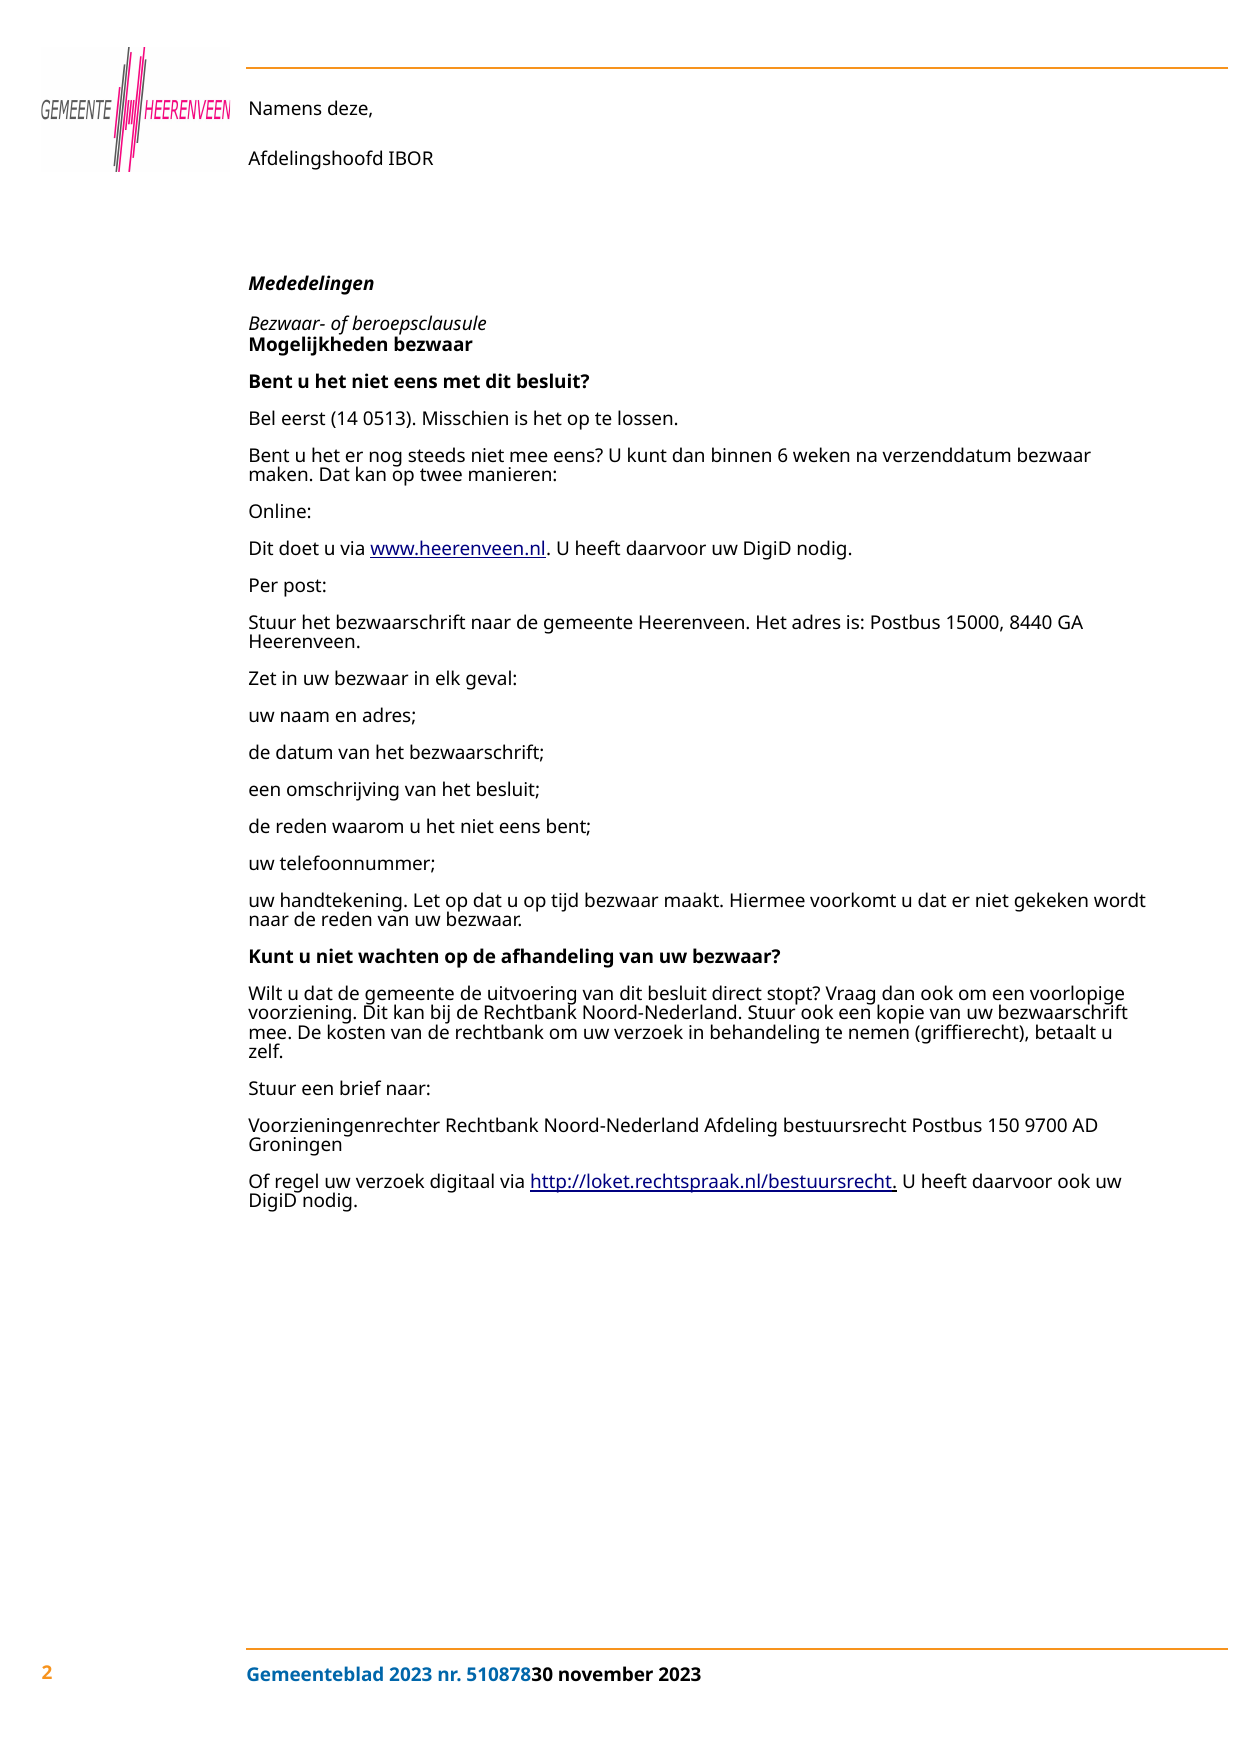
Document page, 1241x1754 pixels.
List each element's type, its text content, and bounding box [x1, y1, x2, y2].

text Online: [248, 503, 1152, 522]
text Mogelijkheden bezwaar [248, 336, 1152, 355]
text Bezwaar- of beroepsclausule [248, 310, 1152, 336]
text Dit doet u via www.heerenveen.nl. U heeft daarvoor uw DigiD nodig. [248, 540, 1152, 559]
text Mededelingen [248, 271, 1152, 296]
text de reden waarom u het niet eens bent; [248, 818, 1152, 837]
text Stuur het bezwaarschrift naar de gemeente Heerenveen. Het adres is: Postbus 15000, 8440 GA Heerenveen. [248, 614, 1152, 652]
picture [41, 47, 231, 172]
text Of regel uw verzoek digitaal via http://loket.rechtspraak.nl/bestuursrecht. U heeft daarvoor ook uw DigiD nodig. [248, 1173, 1152, 1212]
text uw telefoonnummer; [248, 855, 1152, 874]
text Bel eerst (14 0513). Misschien is het op te lossen. [248, 409, 1152, 429]
text de datum van het bezwaarschrift; [248, 744, 1152, 763]
text Zet in uw bezwaar in elk geval: [248, 670, 1152, 689]
text Afdelingshoofd IBOR [248, 145, 1152, 171]
text Bent u het er nog steeds niet mee eens? U kunt dan binnen 6 weken na verzenddatum bezwaar maken. Dat kan op twee manieren: [248, 447, 1152, 485]
text Bent u het niet eens met dit besluit? [248, 373, 1152, 392]
text Stuur een brief naar: [248, 1080, 1152, 1099]
text Kunt u niet wachten op de afhandeling van uw bezwaar? [248, 948, 1152, 967]
text Wilt u dat de gemeente de uitvoering van dit besluit direct stopt? Vraag dan ook om een voorlopige voorziening. Dit kan bij de Rechtbank Noord-Nederland. Stuur ook een kopie van uw bezwaarschrift mee. De kosten van de rechtbank om uw verzoek in behandeling te nemen (griffierecht), betaalt u zelf. [248, 985, 1152, 1062]
text Voorzieningenrechter Rechtbank Noord-Nederland Afdeling bestuursrecht Postbus 150 9700 AD Groningen [248, 1117, 1152, 1155]
text uw naam en adres; [248, 707, 1152, 726]
text Per post: [248, 577, 1152, 596]
text een omschrijving van het besluit; [248, 781, 1152, 800]
text Namens deze, [248, 95, 1152, 121]
text uw handtekening. Let op dat u op tijd bezwaar maakt. Hiermee voorkomt u dat er niet gekeken wordt naar de reden van uw bezwaar. [248, 892, 1152, 930]
